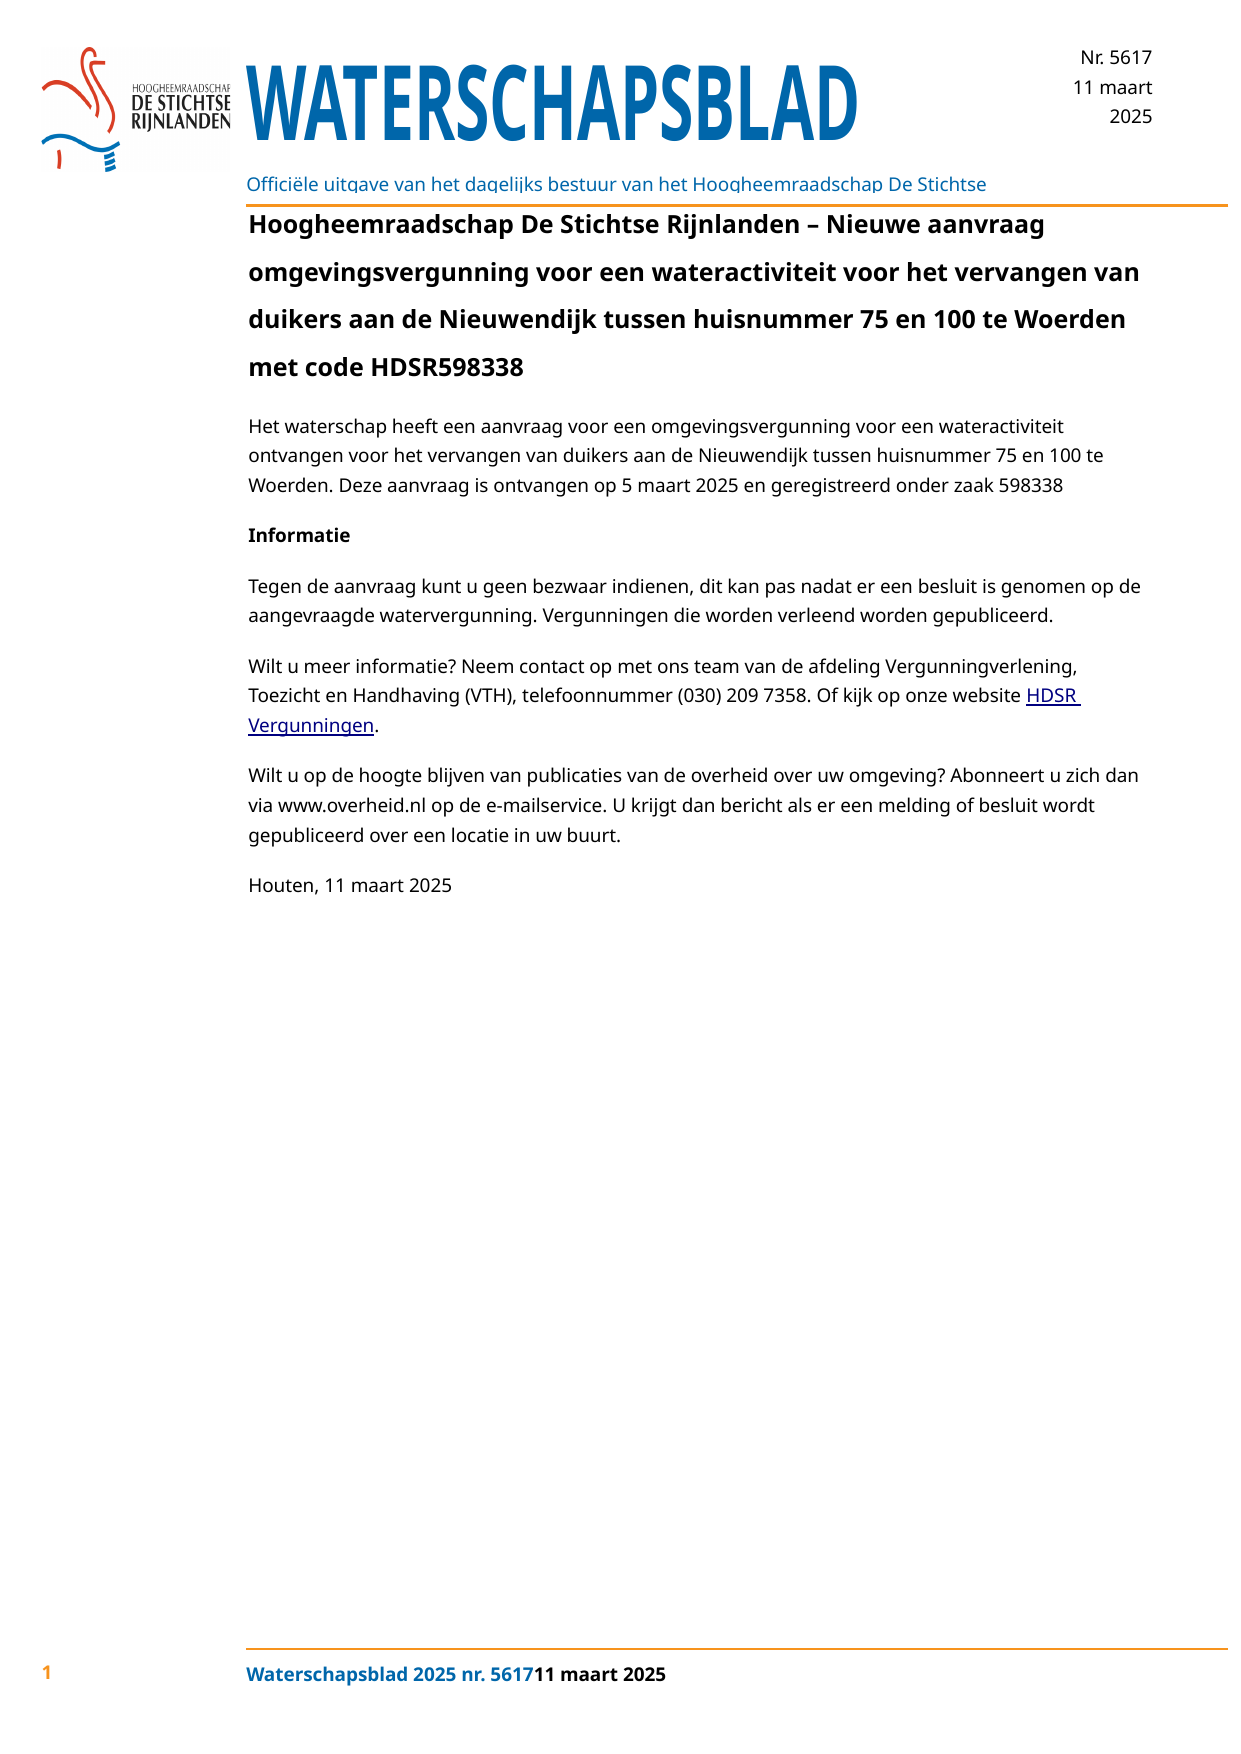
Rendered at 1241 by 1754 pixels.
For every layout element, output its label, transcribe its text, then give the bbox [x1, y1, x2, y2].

picture [41, 47, 231, 172]
text Wilt u op de hoogte blijven van publicaties van de overheid over uw omgeving? Abonneert u zich dan via www.overheid.nl op de e-mailservice. U krijgt dan bericht als er een melding of besluit wordt gepubliceerd over een locatie in uw buurt. [248, 763, 1152, 848]
text Houten, 11 maart 2025 [248, 872, 1152, 898]
text Wilt u meer informatie? Neem contact op met ons team van de afdeling Vergunningverlening, Toezicht en Handhaving (VTH), telefoonnummer (030) 209 7358. Of kijk op onze website HDSR Vergunningen. [248, 653, 1152, 738]
text Informatie [248, 523, 1152, 548]
text Het waterschap heeft een aanvraag voor een omgevingsvergunning voor een wateractiviteit ontvangen voor het vervangen van duikers aan de Nieuwendijk tussen huisnummer 75 en 100 te Woerden. Deze aanvraag is ontvangen op 5 maart 2025 en geregistreerd onder zaak 598338 [248, 413, 1152, 498]
text Hoogheemraadschap De Stichtse Rijnlanden – Nieuwe aanvraag omgevingsvergunning voor een wateractiviteit voor het vervangen van duikers aan de Nieuwendijk tussen huisnummer 75 en 100 te Woerden met code HDSR598338 [248, 207, 1152, 384]
text Tegen de aanvraag kunt u geen bezwaar indienen, dit kan pas nadat er een besluit is genomen op de aangevraagde watervergunning. Vergunningen die worden verleend worden gepubliceerd. [248, 573, 1152, 628]
